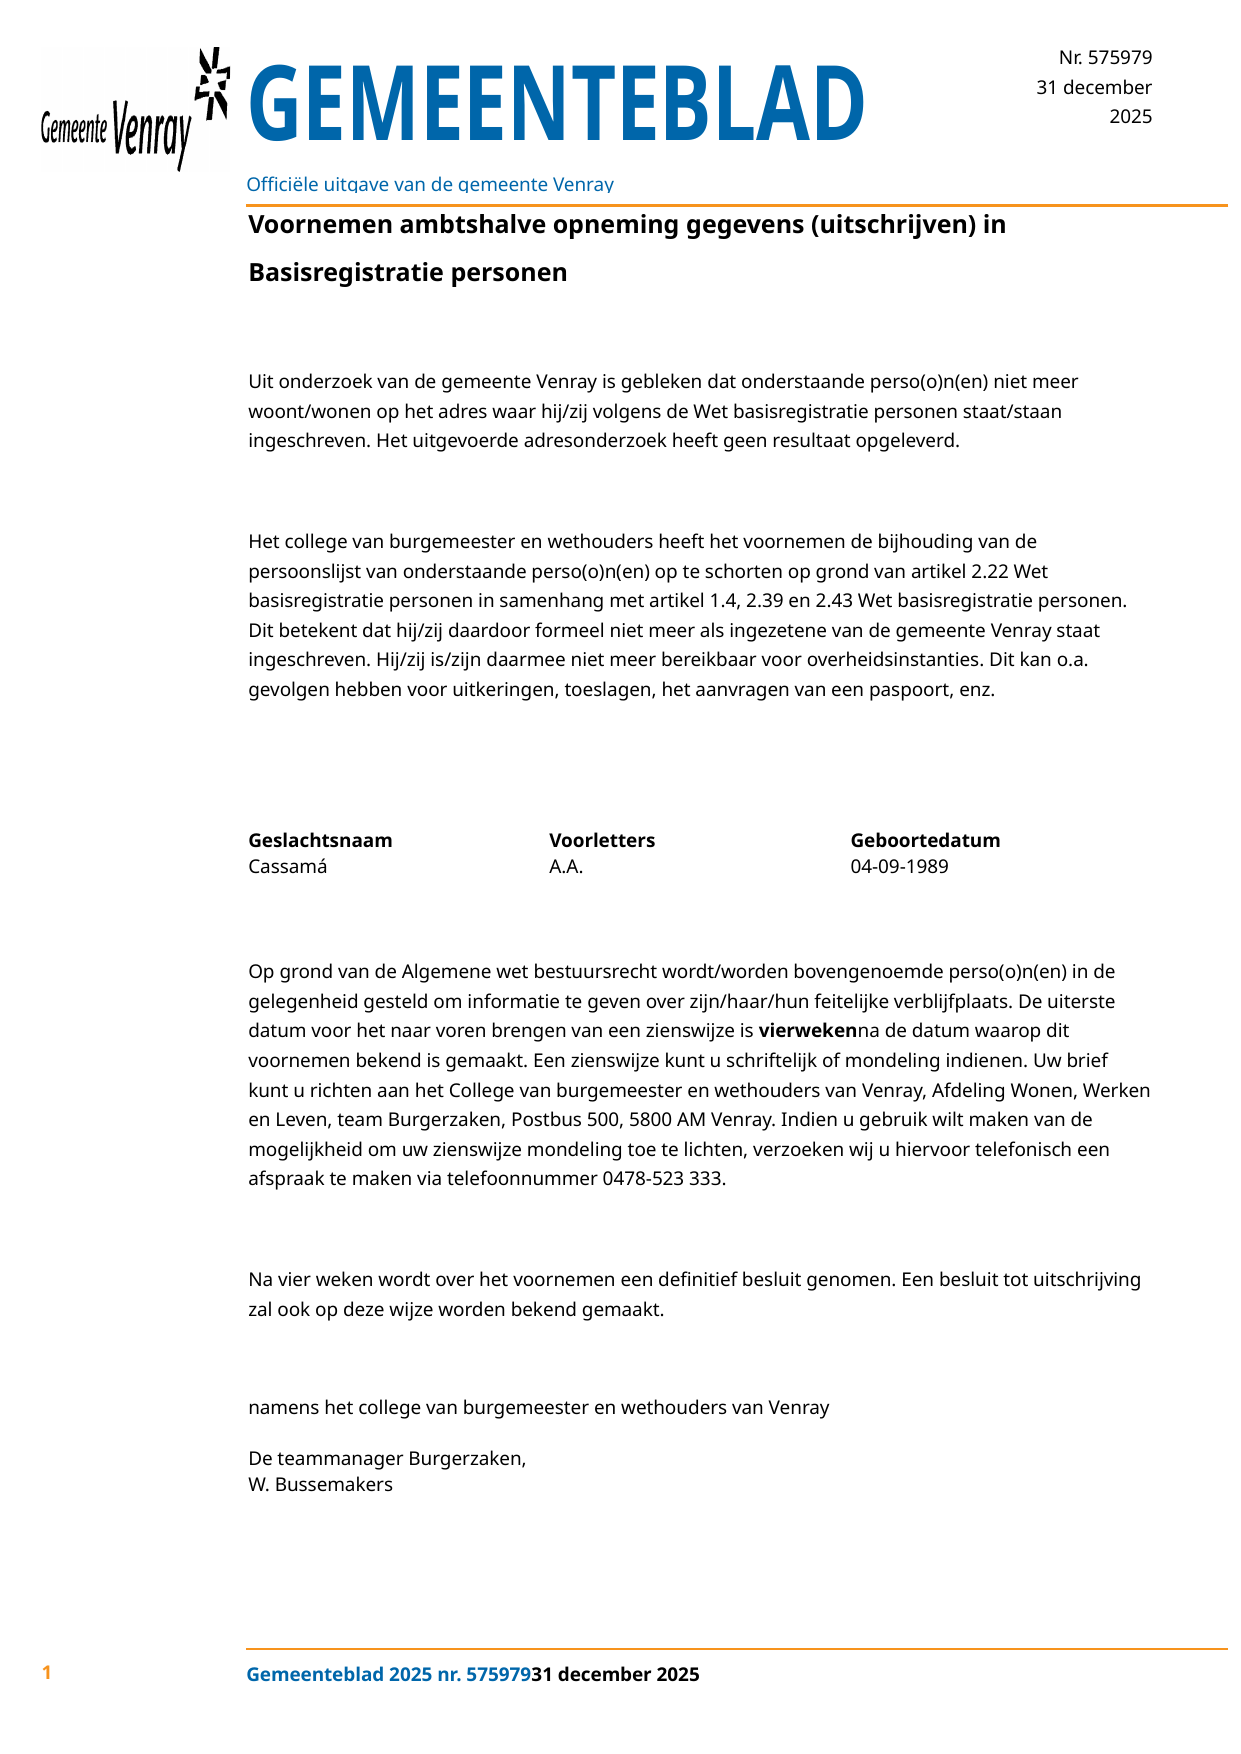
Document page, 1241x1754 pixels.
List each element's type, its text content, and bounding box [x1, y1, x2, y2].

table_cell A.A. [549, 853, 850, 879]
text Na vier weken wordt over het voornemen een definitief besluit genomen. Een besluit tot uitschrijving zal ook op deze wijze worden bekend gemaakt. [248, 1266, 1152, 1322]
table_cell [850, 879, 1152, 905]
table_cell [248, 879, 549, 905]
table_cell 04-09-1989 [850, 853, 1152, 879]
text Het college van burgemeester en wethouders heeft het voornemen de bijhouding van de persoonslijst van onderstaande perso(o)n(en) op te schorten op grond van artikel 2.22 Wet basisregistratie personen in samenhang met artikel 1.4, 2.39 en 2.43 Wet basisregistratie personen. Dit betekent dat hij/zij daardoor formeel niet meer als ingezetene van de gemeente Venray staat ingeschreven. Hij/zij is/zijn daarmee niet meer bereikbaar voor overheidsinstanties. Dit kan o.a. gevolgen hebben voor uitkeringen, toeslagen, het aanvragen van een paspoort, enz. [248, 528, 1152, 702]
table_cell [549, 879, 850, 905]
picture [41, 47, 231, 172]
table_cell Cassamá [248, 853, 549, 879]
text W. Bussemakers [248, 1471, 1152, 1497]
text De teammanager Burgerzaken, [248, 1446, 1152, 1471]
text namens het college van burgemeester en wethouders van Venray [248, 1394, 1152, 1420]
table_header Geboortedatum [850, 828, 1152, 853]
table_header Voorletters [549, 828, 850, 853]
text Voornemen ambtshalve opneming gegevens (uitschrijven) in Basisregistratie personen [248, 207, 1152, 288]
text Op grond van de Algemene wet bestuursrecht wordt/worden bovengenoemde perso(o)n(en) in de gelegenheid gesteld om informatie te geven over zijn/haar/hun feitelijke verblijfplaats. De uiterste datum voor het naar voren brengen van een zienswijze is vierwekenna de datum waarop dit voornemen bekend is gemaakt. Een zienswijze kunt u schriftelijk of mondeling indienen. Uw brief kunt u richten aan het College van burgemeester en wethouders van Venray, Afdeling Wonen, Werken en Leven, team Burgerzaken, Postbus 500, 5800 AM Venray. Indien u gebruik wilt maken van de mogelijkheid om uw zienswijze mondeling toe te lichten, verzoeken wij u hiervoor telefonisch een afspraak te maken via telefoonnummer 0478-523 333. [248, 958, 1152, 1191]
text Uit onderzoek van de gemeente Venray is gebleken dat onderstaande perso(o)n(en) niet meer woont/wonen op het adres waar hij/zij volgens de Wet basisregistratie personen staat/staan ingeschreven. Het uitgevoerde adresonderzoek heeft geen resultaat opgeleverd. [248, 368, 1152, 453]
table_header Geslachtsnaam [248, 828, 549, 853]
